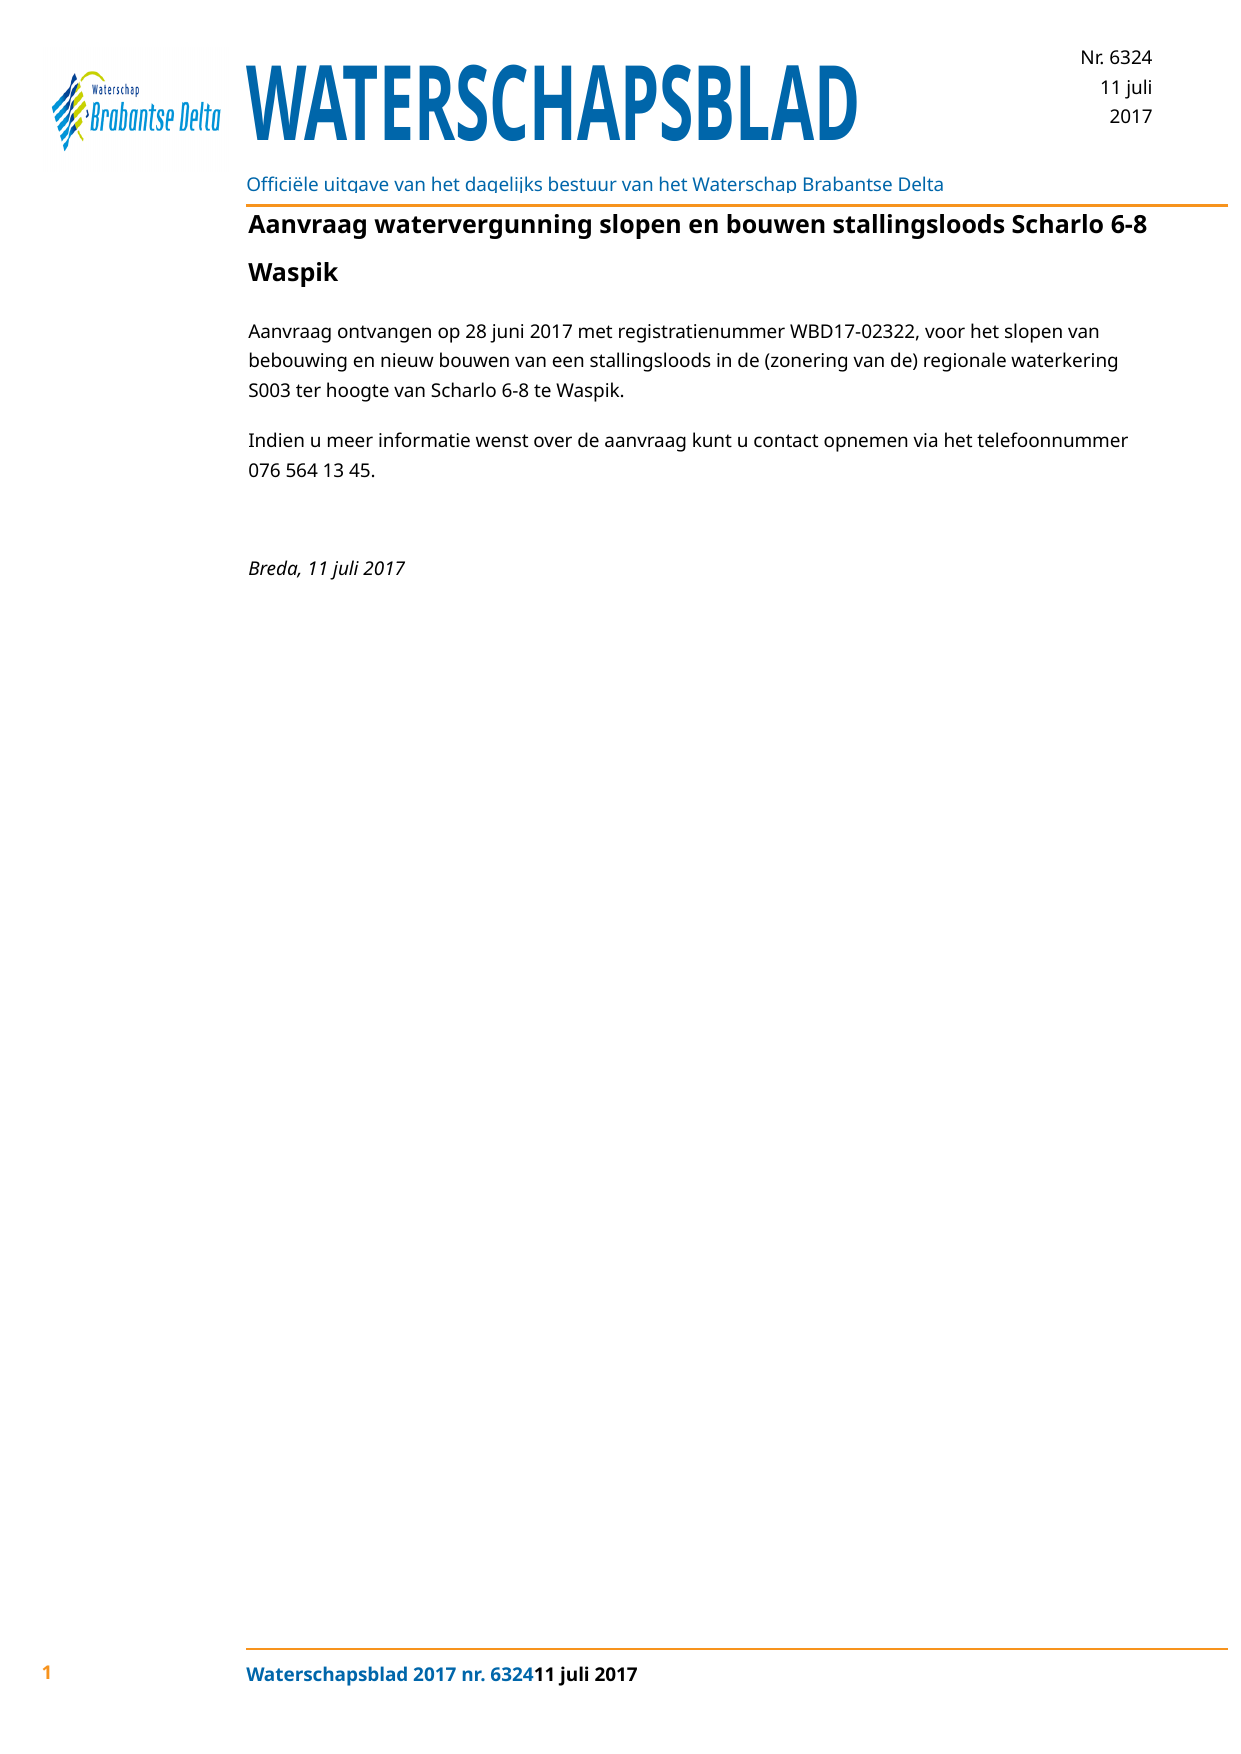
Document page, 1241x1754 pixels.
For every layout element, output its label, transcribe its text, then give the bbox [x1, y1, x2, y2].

text Indien u meer informatie wenst over de aanvraag kunt u contact opnemen via het telefoonnummer 076 564 13 45. [248, 427, 1152, 483]
text Aanvraag watervergunning slopen en bouwen stallingsloods Scharlo 6-8 Waspik [248, 207, 1152, 288]
text Breda, 11 juli 2017 [248, 555, 1152, 581]
text Aanvraag ontvangen op 28 juni 2017 met registratienummer WBD17-02322, voor het slopen van bebouwing en nieuw bouwen van een stallingsloods in de (zonering van de) regionale waterkering S003 ter hoogte van Scharlo 6-8 te Waspik. [248, 318, 1152, 403]
picture [41, 47, 231, 172]
